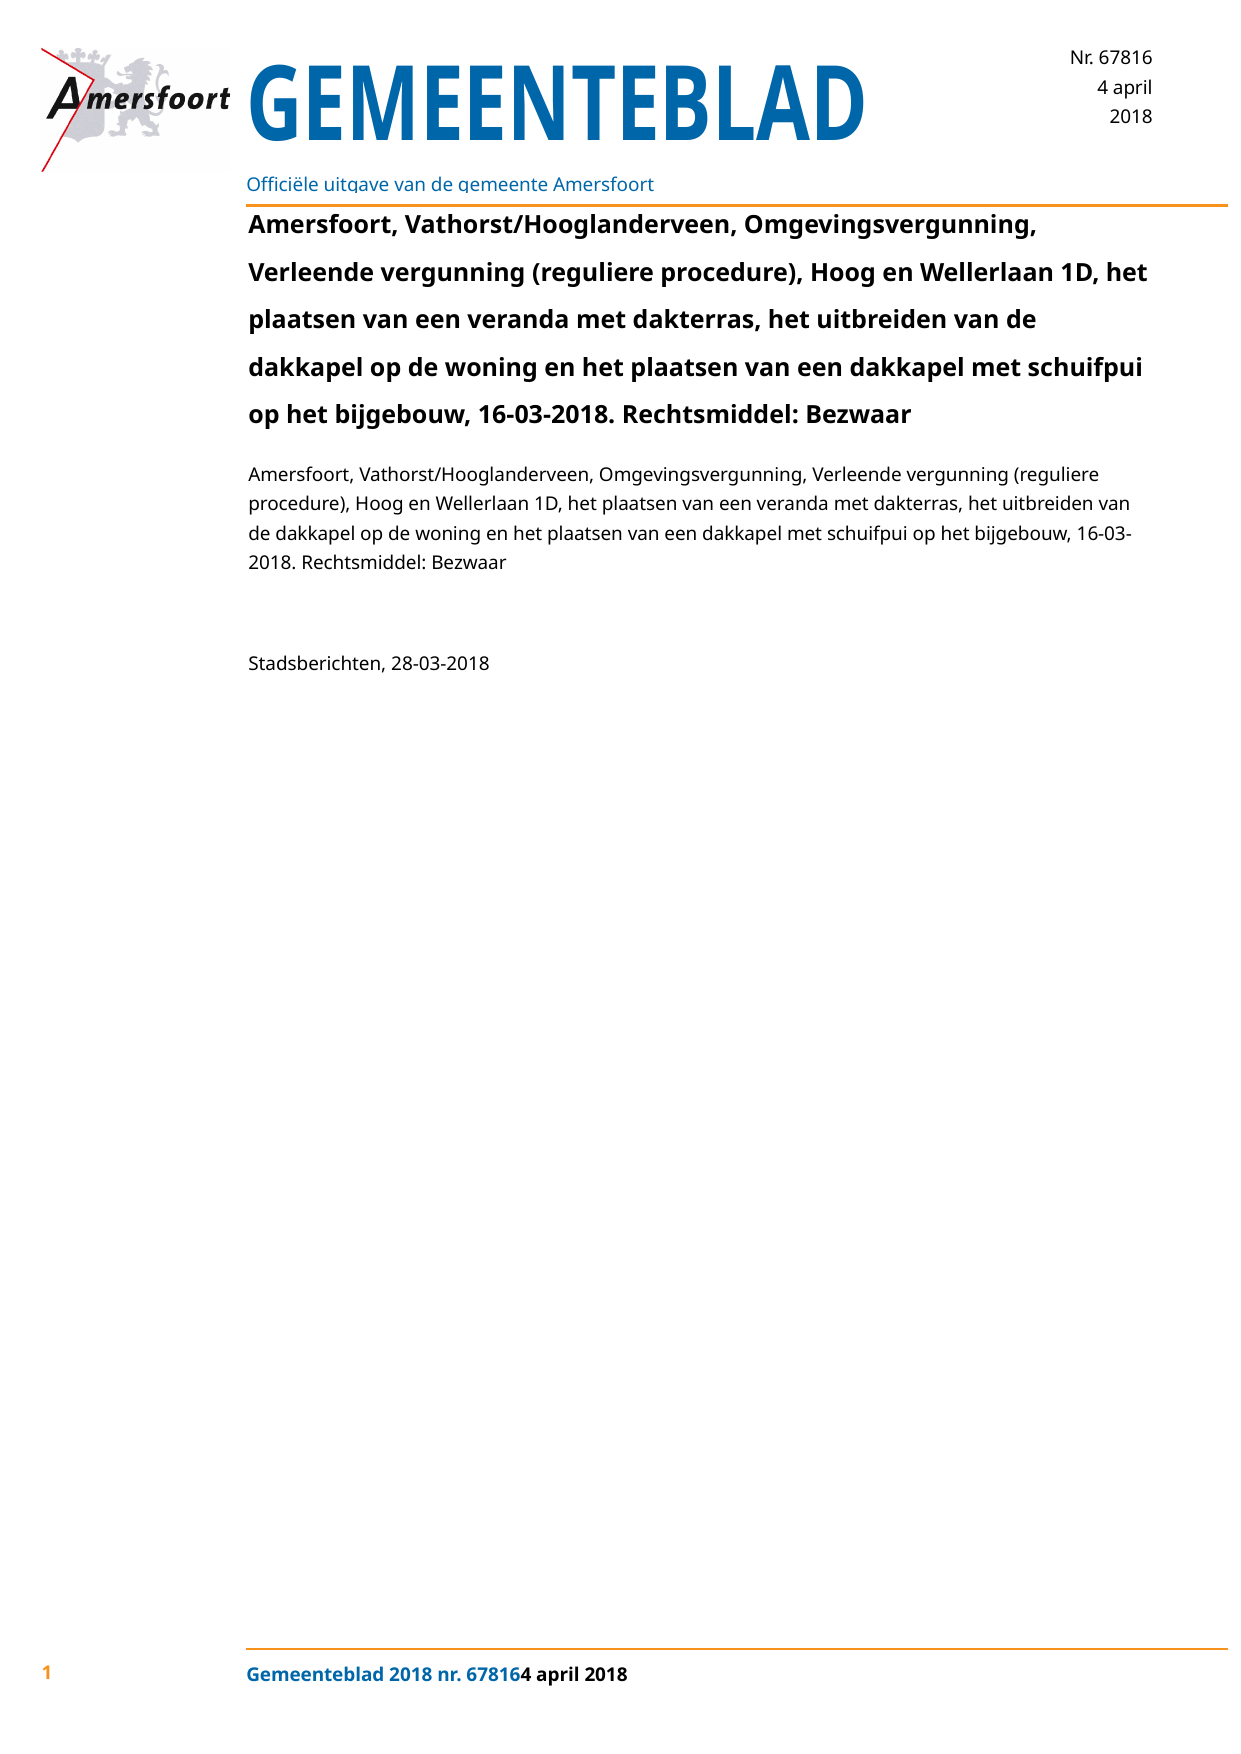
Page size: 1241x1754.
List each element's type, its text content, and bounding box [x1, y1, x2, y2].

text Amersfoort, Vathorst/Hooglanderveen, Omgevingsvergunning, Verleende vergunning (reguliere procedure), Hoog en Wellerlaan 1D, het plaatsen van een veranda met dakterras, het uitbreiden van de dakkapel op de woning en het plaatsen van een dakkapel met schuifpui op het bijgebouw, 16-03-2018. Rechtsmiddel: Bezwaar [248, 461, 1152, 575]
picture [41, 47, 231, 172]
text Amersfoort, Vathorst/Hooglanderveen, Omgevingsvergunning, Verleende vergunning (reguliere procedure), Hoog en Wellerlaan 1D, het plaatsen van een veranda met dakterras, het uitbreiden van de dakkapel op de woning en het plaatsen van een dakkapel met schuifpui op het bijgebouw, 16-03-2018. Rechtsmiddel: Bezwaar [248, 207, 1152, 431]
text Stadsberichten, 28-03-2018 [248, 650, 1152, 676]
